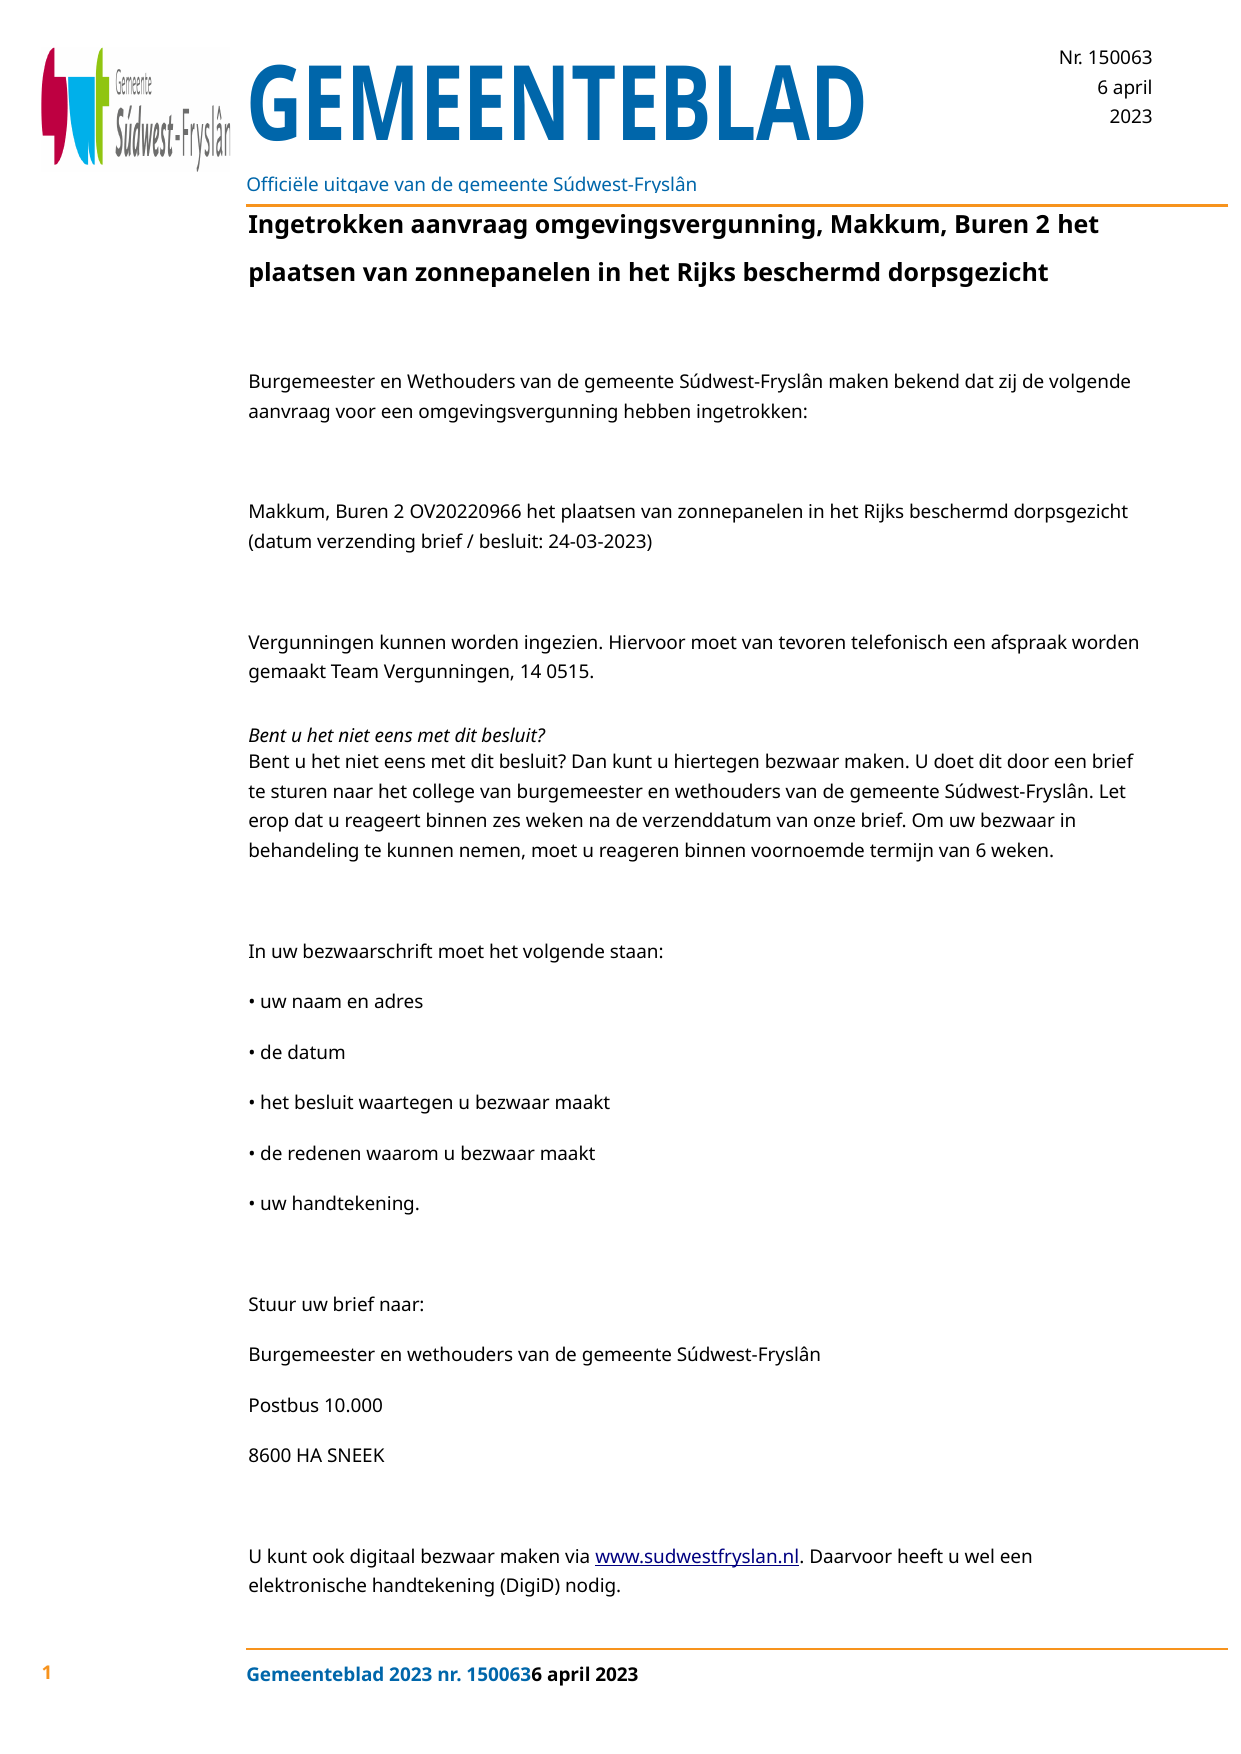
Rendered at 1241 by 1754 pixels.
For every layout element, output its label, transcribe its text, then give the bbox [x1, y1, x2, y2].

text Stuur uw brief naar: [248, 1291, 1152, 1317]
text • de datum [248, 1039, 1152, 1064]
text Burgemeester en Wethouders van de gemeente Súdwest-Fryslân maken bekend dat zij de volgende aanvraag voor een omgevingsvergunning hebben ingetrokken: [248, 368, 1152, 424]
text • uw naam en adres [248, 988, 1152, 1014]
text • het besluit waartegen u bezwaar maakt [248, 1089, 1152, 1115]
text Postbus 10.000 [248, 1392, 1152, 1417]
text Vergunningen kunnen worden ingezien. Hiervoor moet van tevoren telefonisch een afspraak worden gemaakt Team Vergunningen, 14 0515. [248, 629, 1152, 684]
text Ingetrokken aanvraag omgevingsvergunning, Makkum, Buren 2 het plaatsen van zonnepanelen in het Rijks beschermd dorpsgezicht [248, 207, 1152, 288]
text In uw bezwaarschrift moet het volgende staan: [248, 938, 1152, 964]
text • de redenen waarom u bezwaar maakt [248, 1140, 1152, 1165]
picture [41, 47, 231, 172]
text U kunt ook digitaal bezwaar maken via www.sudwestfryslan.nl. Daarvoor heeft u wel een elektronische handtekening (DigiD) nodig. [248, 1543, 1152, 1598]
text Makkum, Buren 2 OV20220966 het plaatsen van zonnepanelen in het Rijks beschermd dorpsgezicht (datum verzending brief / besluit: 24-03-2023) [248, 499, 1152, 554]
text • uw handtekening. [248, 1190, 1152, 1216]
text 8600 HA SNEEK [248, 1442, 1152, 1468]
text Bent u het niet eens met dit besluit? Dan kunt u hiertegen bezwaar maken. U doet dit door een brief te sturen naar het college van burgemeester en wethouders van de gemeente Súdwest-Fryslân. Let erop dat u reageert binnen zes weken na de verzenddatum van onze brief. Om uw bezwaar in behandeling te kunnen nemen, moet u reageren binnen voornoemde termijn van 6 weken. [248, 748, 1152, 863]
text Burgemeester en wethouders van de gemeente Súdwest-Fryslân [248, 1341, 1152, 1367]
text Bent u het niet eens met dit besluit? [248, 723, 1152, 748]
